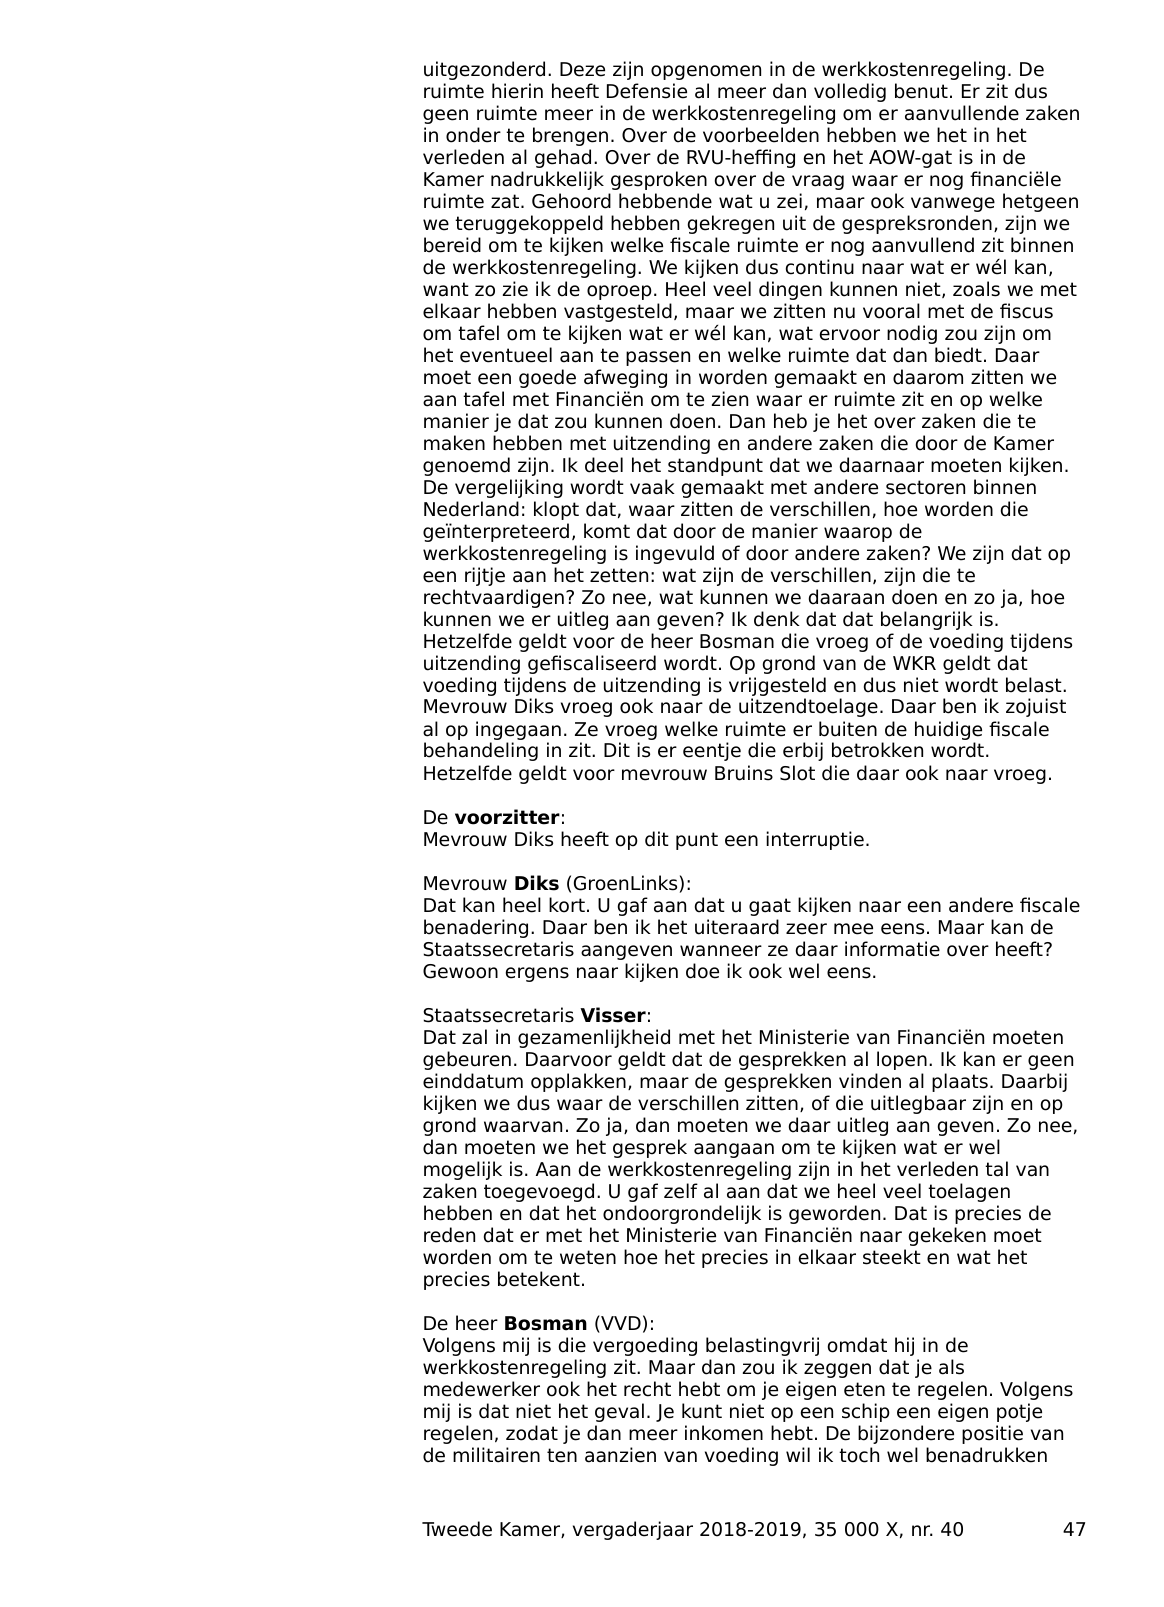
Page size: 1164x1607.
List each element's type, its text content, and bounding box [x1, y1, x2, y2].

text Mevrouw Diks (GroenLinks): [422, 873, 1087, 895]
text Staatssecretaris Visser: [422, 1005, 1087, 1027]
text Dat zal in gezamenlijkheid met het Ministerie van Financiën moeten gebeuren. Daarvoor geldt dat de gesprekken al lopen. Ik kan er geen einddatum opplakken, maar de gesprekken vinden al plaats. Daarbij kijken we dus waar de verschillen zitten, of die uitlegbaar zijn en op grond waarvan. Zo ja, dan moeten we daar uitleg aan geven. Zo nee, dan moeten we het gesprek aangaan om te kijken wat er wel mogelijk is. Aan de werkkostenregeling zijn in het verleden tal van zaken toegevoegd. U gaf zelf al aan dat we heel veel toelagen hebben en dat het ondoorgrondelijk is geworden. Dat is precies de reden dat er met het Ministerie van Financiën naar gekeken moet worden om te weten hoe het precies in elkaar steekt en wat het precies betekent. [422, 1027, 1087, 1291]
text uitgezonderd. Deze zijn opgenomen in de werkkostenregeling. De ruimte hierin heeft Defensie al meer dan volledig benut. Er zit dus geen ruimte meer in de werkkostenregeling om er aanvullende zaken in onder te brengen. Over de voorbeelden hebben we het in het verleden al gehad. Over de RVU-heffing en het AOW-gat is in de Kamer nadrukkelijk gesproken over de vraag waar er nog financiële ruimte zat. Gehoord hebbende wat u zei, maar ook vanwege hetgeen we teruggekoppeld hebben gekregen uit de gespreksronden, zijn we bereid om te kijken welke fiscale ruimte er nog aanvullend zit binnen de werkkostenregeling. We kijken dus continu naar wat er wél kan, want zo zie ik de oproep. Heel veel dingen kunnen niet, zoals we met elkaar hebben vastgesteld, maar we zitten nu vooral met de fiscus om tafel om te kijken wat er wél kan, wat ervoor nodig zou zijn om het eventueel aan te passen en welke ruimte dat dan biedt. Daar moet een goede afweging in worden gemaakt en daarom zitten we aan tafel met Financiën om te zien waar er ruimte zit en op welke manier je dat zou kunnen doen. Dan heb je het over zaken die te maken hebben met uitzending en andere zaken die door de Kamer genoemd zijn. Ik deel het standpunt dat we daarnaar moeten kijken. De vergelijking wordt vaak gemaakt met andere sectoren binnen Nederland: klopt dat, waar zitten de verschillen, hoe worden die geïnterpreteerd, komt dat door de manier waarop de werkkostenregeling is ingevuld of door andere zaken? We zijn dat op een rijtje aan het zetten: wat zijn de verschillen, zijn die te rechtvaardigen? Zo nee, wat kunnen we daaraan doen en zo ja, hoe kunnen we er uitleg aan geven? Ik denk dat dat belangrijk is. Hetzelfde geldt voor de heer Bosman die vroeg of de voeding tijdens uitzending gefiscaliseerd wordt. Op grond van de WKR geldt dat voeding tijdens de uitzending is vrijgesteld en dus niet wordt belast. [422, 59, 1087, 696]
text Mevrouw Diks heeft op dit punt een interruptie. [422, 828, 1087, 851]
text Volgens mij is die vergoeding belastingvrij omdat hij in de werkkostenregeling zit. Maar dan zou ik zeggen dat je als medewerker ook het recht hebt om je eigen eten te regelen. Volgens mij is dat niet het geval. Je kunt niet op een schip een eigen potje regelen, zodat je dan meer inkomen hebt. De bijzondere positie van de militairen ten aanzien van voeding wil ik toch wel benadrukken [422, 1335, 1087, 1467]
text De voorzitter: [422, 807, 1087, 828]
text Dat kan heel kort. U gaf aan dat u gaat kijken naar een andere fiscale benadering. Daar ben ik het uiteraard zeer mee eens. Maar kan de Staatssecretaris aangeven wanneer ze daar informatie over heeft? Gewoon ergens naar kijken doe ik ook wel eens. [422, 895, 1087, 983]
text Mevrouw Diks vroeg ook naar de uitzendtoelage. Daar ben ik zojuist al op ingegaan. Ze vroeg welke ruimte er buiten de huidige fiscale behandeling in zit. Dit is er eentje die erbij betrokken wordt. Hetzelfde geldt voor mevrouw Bruins Slot die daar ook naar vroeg. [422, 696, 1087, 784]
text De heer Bosman (VVD): [422, 1313, 1087, 1335]
